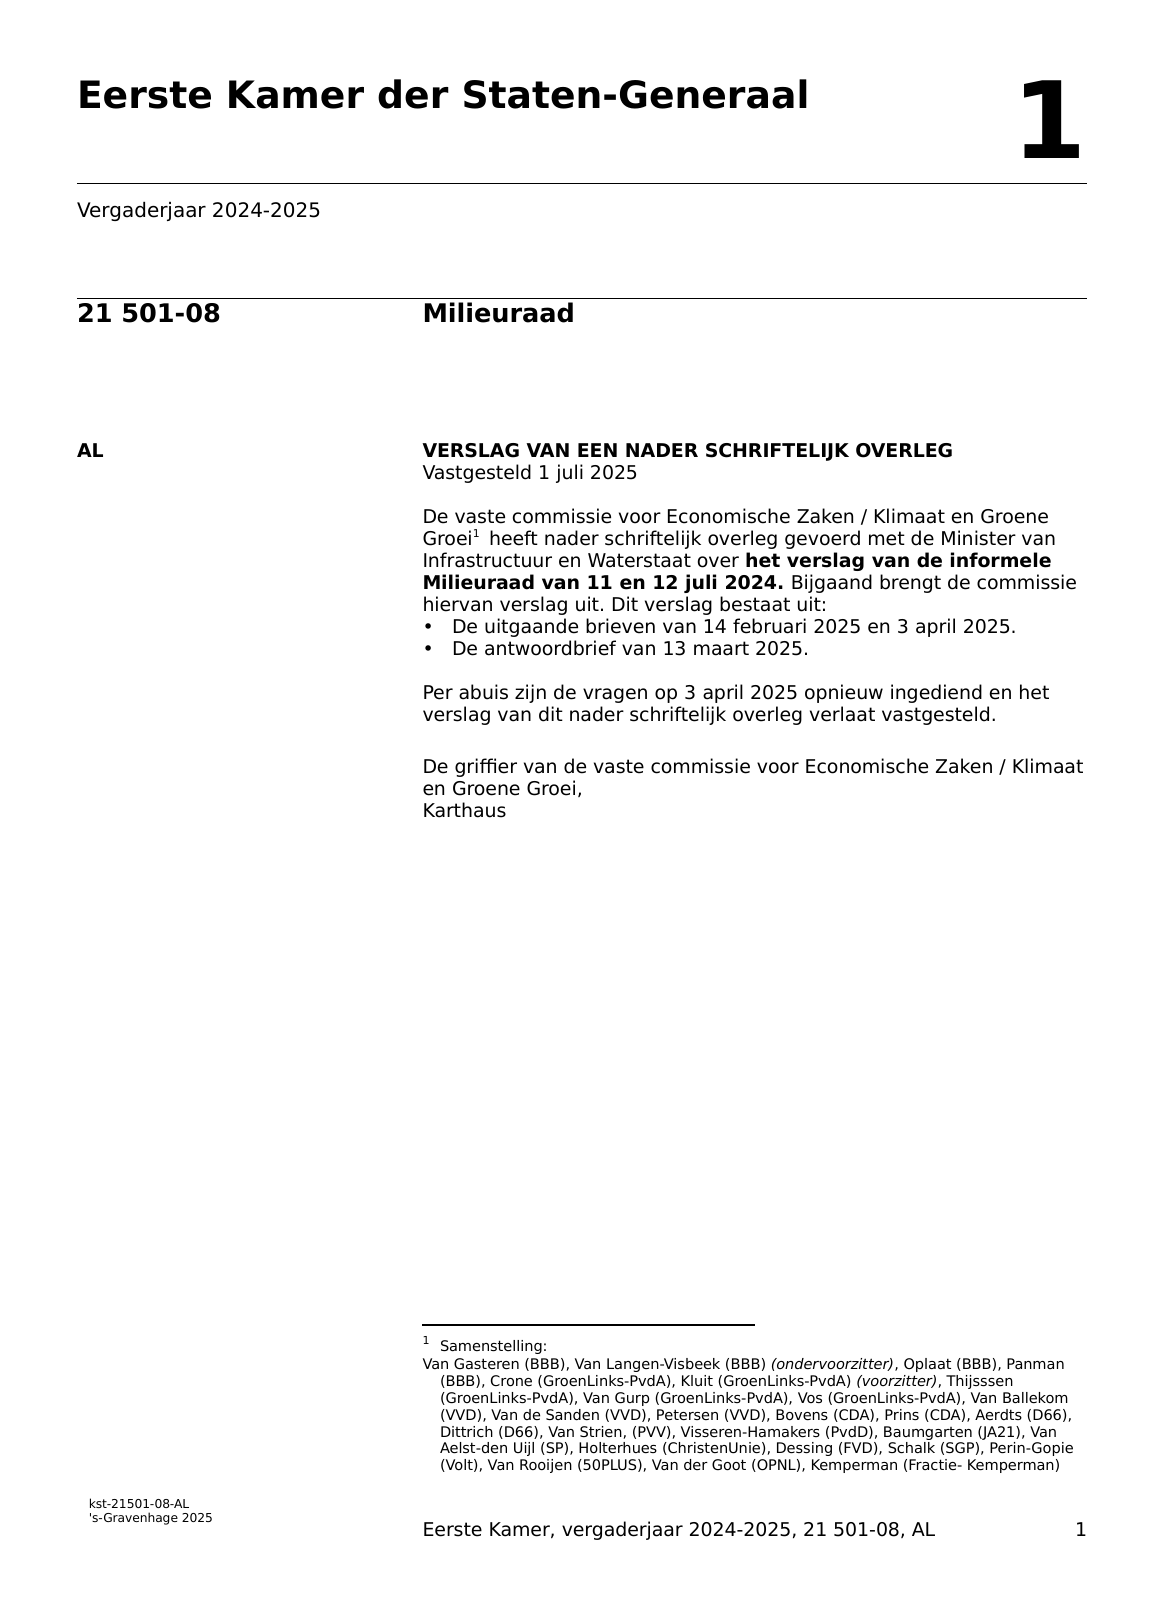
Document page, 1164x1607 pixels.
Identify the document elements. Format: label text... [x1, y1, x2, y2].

text kst-21501-08-AL [88, 1497, 323, 1511]
subtitle 21 501-08 Milieuraad [77, 299, 1087, 329]
table_header Eerste Kamer der Staten-Generaal [77, 59, 886, 183]
text Per abuis zijn de vragen op 3 april 2025 opnieuw ingediend en het verslag van dit nader schriftelijk overleg verlaat vastgesteld. [422, 682, 1087, 726]
text • De antwoordbrief van 13 maart 2025. [422, 638, 1087, 660]
table_cell Vergaderjaar 2024-2025 [77, 184, 1087, 298]
text Van Gasteren (BBB), Van Langen-Visbeek (BBB) (ondervoorzitter), Oplaat (BBB), Panman (BBB), Crone (GroenLinks-PvdA), Kluit (GroenLinks-PvdA) (voorzitter), Thijsssen (GroenLinks-PvdA), Van Gurp (GroenLinks-PvdA), Vos (GroenLinks-PvdA), Van Ballekom (VVD), Van de Sanden (VVD), Petersen (VVD), Bovens (CDA), Prins (CDA), Aerdts (D66), Dittrich (D66), Van Strien, (PVV), Visseren-Hamakers (PvdD), Baumgarten (JA21), Van Aelst-den Uijl (SP), Holterhues (ChristenUnie), Dessing (FVD), Schalk (SGP), Perin-Gopie (Volt), Van Rooijen (50PLUS), Van der Goot (OPNL), Kemperman (Fractie- Kemperman) [422, 1356, 1087, 1474]
table_header 1 [886, 59, 1087, 183]
text 's-Gravenhage 2025 [88, 1511, 323, 1525]
text Vastgesteld 1 juli 2025 [422, 462, 1087, 484]
text Samenstelling: [422, 1334, 1087, 1356]
text De vaste commissie voor Economische Zaken / Klimaat en Groene Groei heeft nader schriftelijk overleg gevoerd met de Minister van Infrastructuur en Waterstaat over het verslag van de informele Milieuraad van 11 en 12 juli 2024. Bijgaand brengt de commissie hiervan verslag uit. Dit verslag bestaat uit: [422, 506, 1087, 616]
text De griffier van de vaste commissie voor Economische Zaken / Klimaat en Groene Groei, Karthaus [422, 756, 1087, 822]
subtitle AL VERSLAG VAN EEN NADER SCHRIFTELIJK OVERLEG [77, 440, 1087, 462]
text • De uitgaande brieven van 14 februari 2025 en 3 april 2025. [422, 616, 1087, 638]
